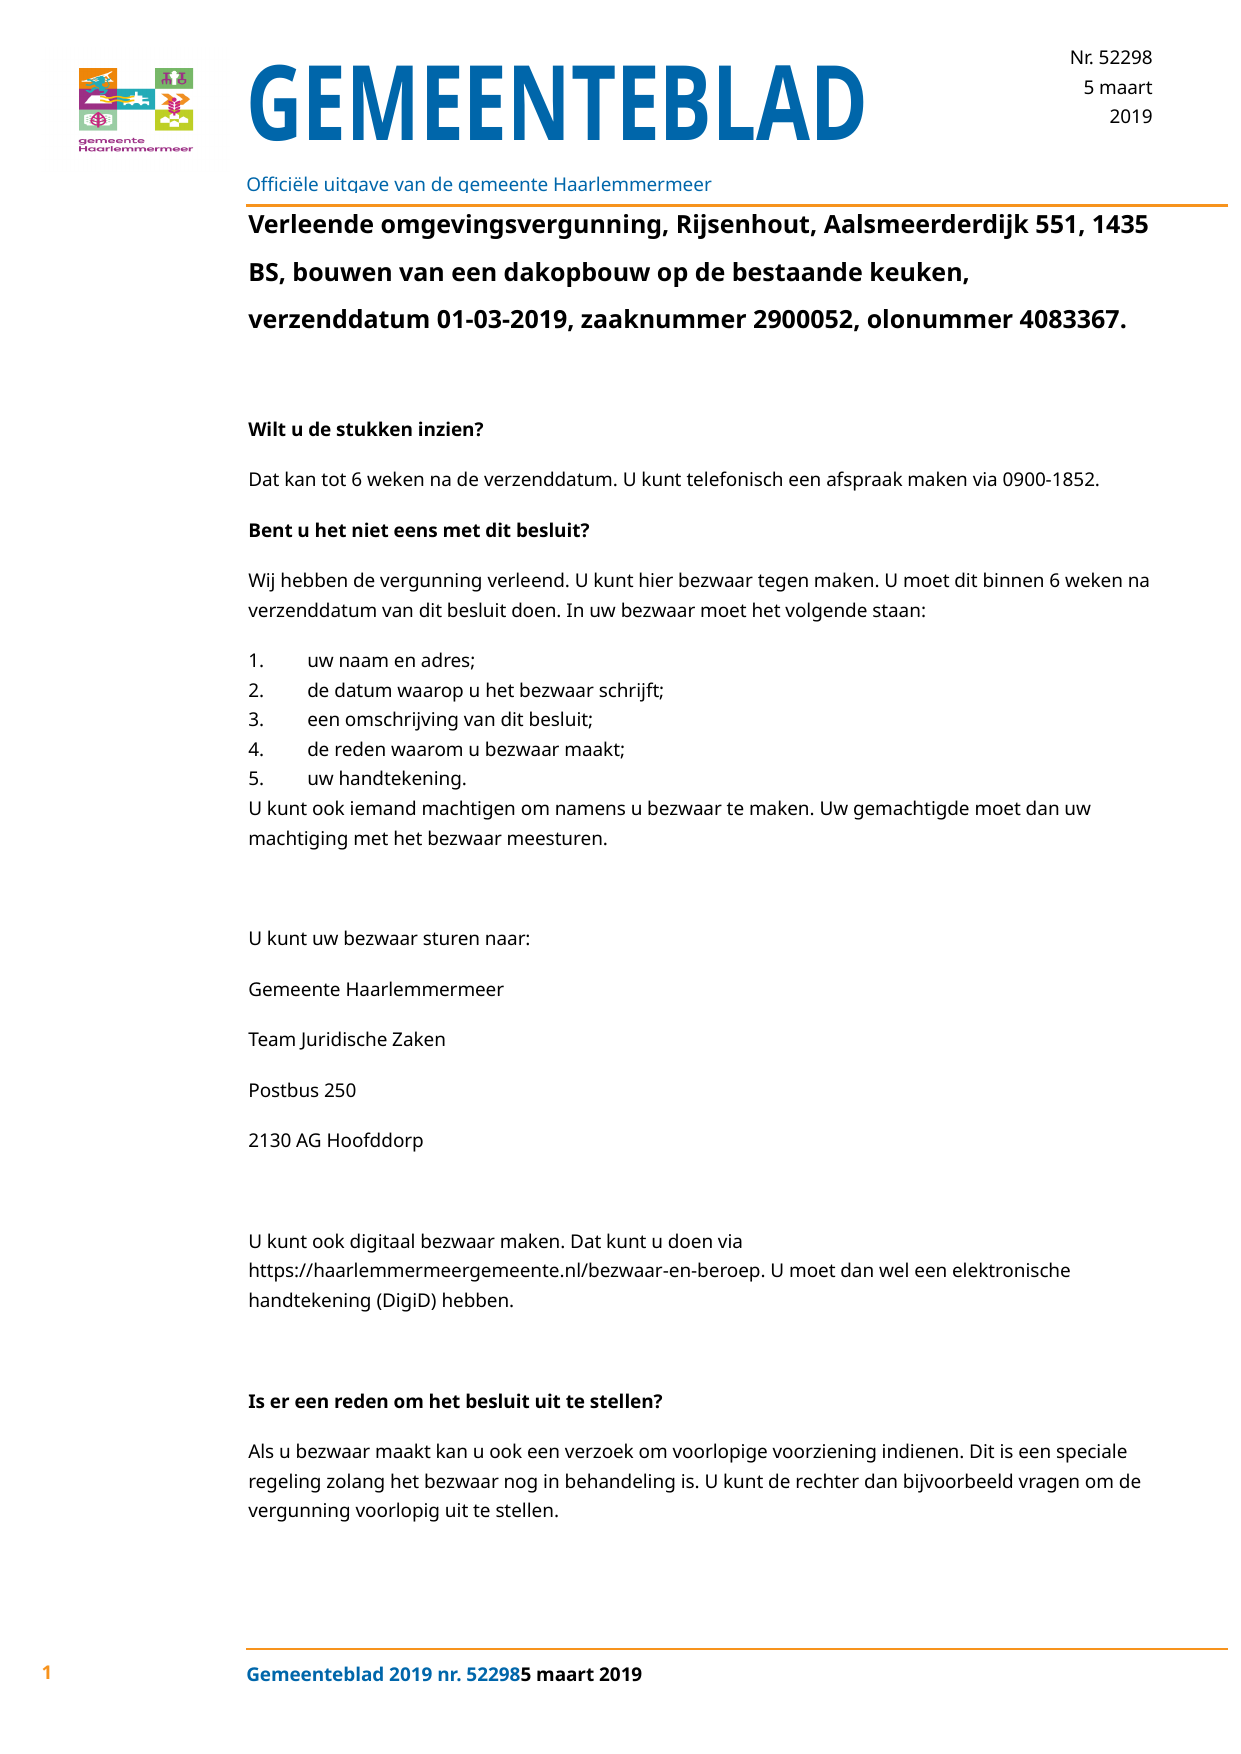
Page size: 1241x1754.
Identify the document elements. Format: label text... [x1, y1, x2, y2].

text Is er een reden om het besluit uit te stellen? [248, 1388, 1152, 1414]
list uw naam en adres; [248, 647, 1152, 673]
list de reden waarom u bezwaar maakt; [248, 736, 1152, 762]
text U kunt uw bezwaar sturen naar: [248, 926, 1152, 951]
text Wij hebben de vergunning verleend. U kunt hier bezwaar tegen maken. U moet dit binnen 6 weken na verzenddatum van dit besluit doen. In uw bezwaar moet het volgende staan: [248, 567, 1152, 622]
text Bent u het niet eens met dit besluit? [248, 517, 1152, 542]
text U kunt ook iemand machtigen om namens u bezwaar te maken. Uw gemachtigde moet dan uw machtiging met het bezwaar meesturen. [248, 795, 1152, 850]
list een omschrijving van dit besluit; [248, 706, 1152, 732]
text Verleende omgevingsvergunning, Rijsenhout, Aalsmeerderdijk 551, 1435 BS, bouwen van een dakopbouw op de bestaande keuken, verzenddatum 01-03-2019, zaaknummer 2900052, olonummer 4083367. [248, 207, 1152, 336]
text Gemeente Haarlemmermeer [248, 976, 1152, 1002]
text U kunt ook digitaal bezwaar maken. Dat kunt u doen via https://haarlemmermeergemeente.nl/bezwaar-en-beroep. U moet dan wel een elektronische handtekening (DigiD) hebben. [248, 1228, 1152, 1313]
picture [41, 47, 231, 172]
text Postbus 250 [248, 1077, 1152, 1102]
text 2130 AG Hoofddorp [248, 1127, 1152, 1153]
text Wilt u de stukken inzien? [248, 416, 1152, 442]
text Als u bezwaar maakt kan u ook een verzoek om voorlopige voorziening indienen. Dit is een speciale regeling zolang het bezwaar nog in behandeling is. U kunt de rechter dan bijvoorbeeld vragen om de vergunning voorlopig uit te stellen. [248, 1438, 1152, 1523]
list uw handtekening. [248, 766, 1152, 791]
text Dat kan tot 6 weken na de verzenddatum. U kunt telefonisch een afspraak maken via 0900-1852. [248, 466, 1152, 492]
list de datum waarop u het bezwaar schrijft; [248, 677, 1152, 702]
text Team Juridische Zaken [248, 1026, 1152, 1052]
